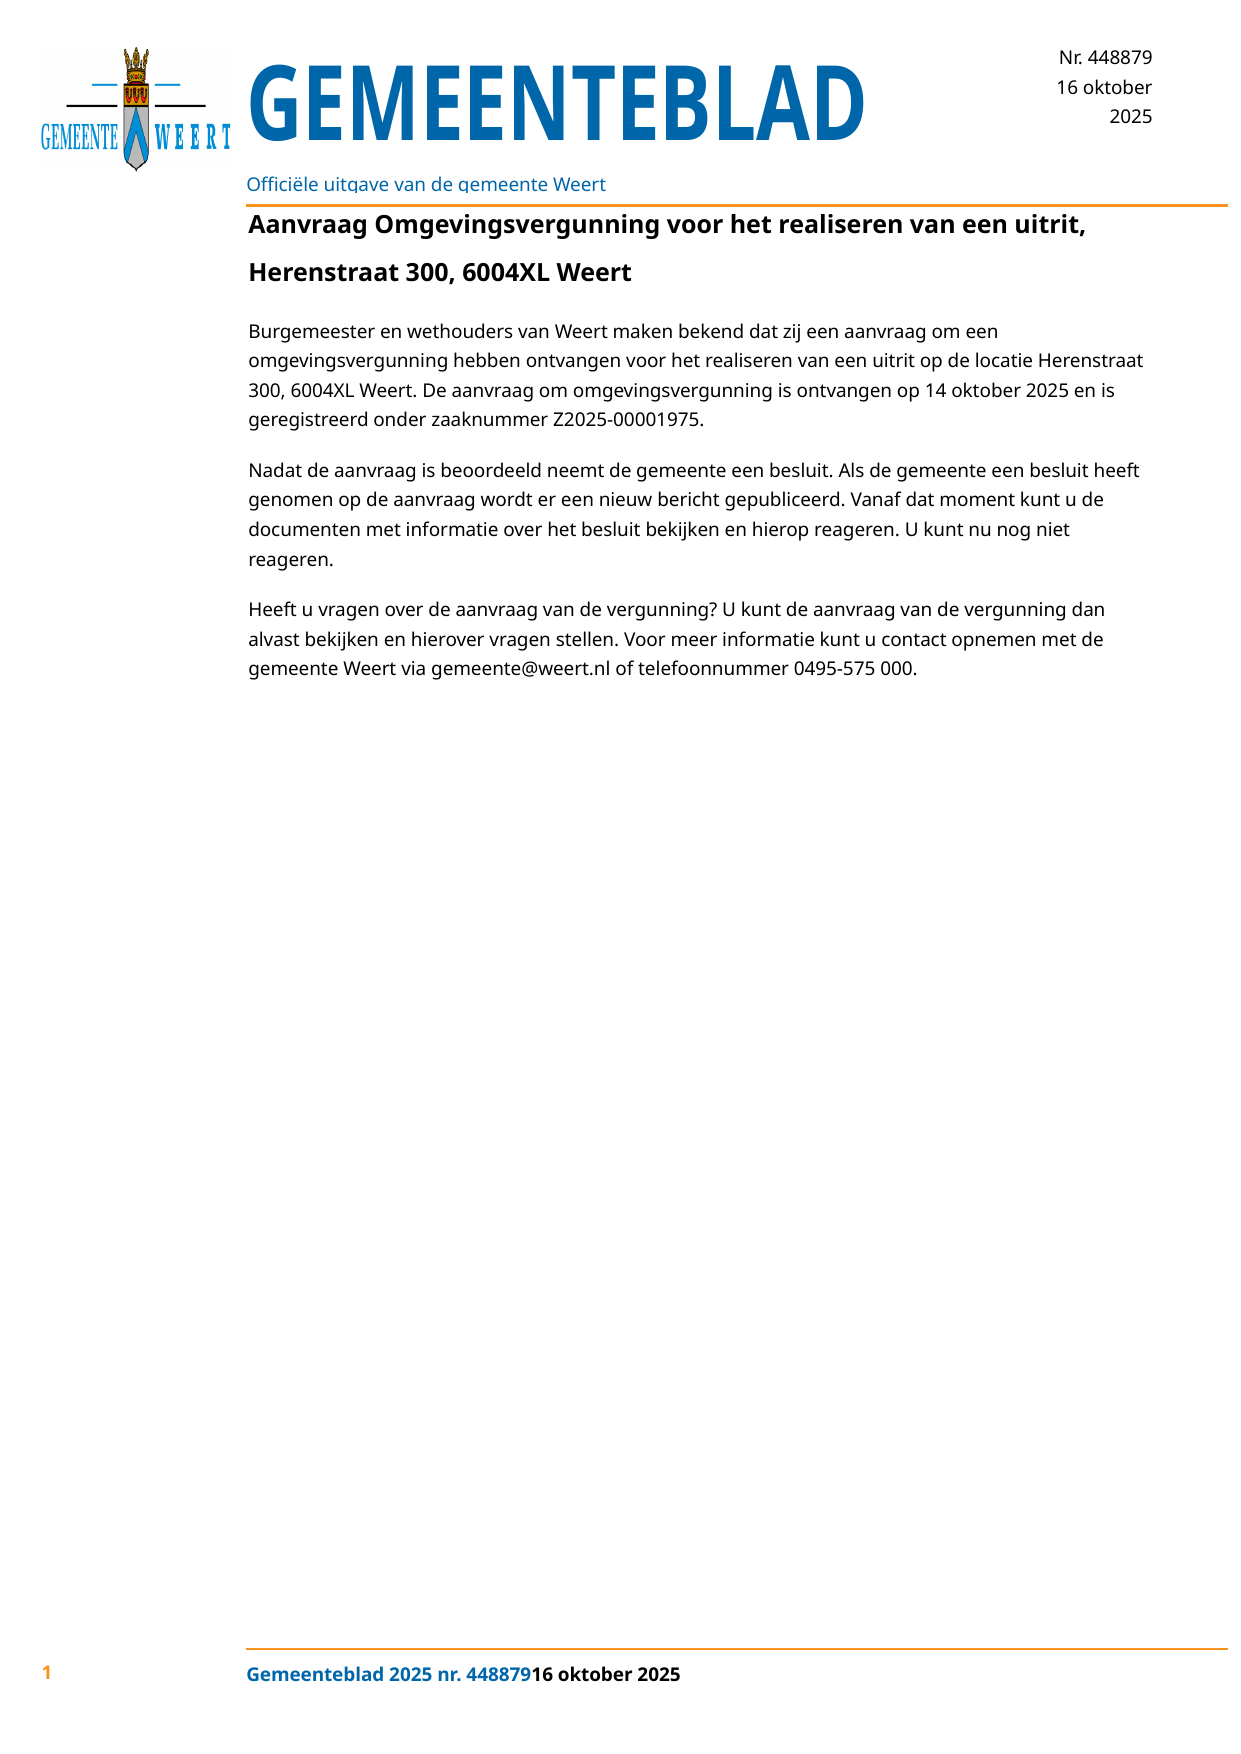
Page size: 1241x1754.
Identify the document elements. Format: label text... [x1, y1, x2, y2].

text Aanvraag Omgevingsvergunning voor het realiseren van een uitrit, Herenstraat 300, 6004XL Weert [248, 207, 1152, 288]
picture [41, 47, 231, 172]
text Burgemeester en wethouders van Weert maken bekend dat zij een aanvraag om een omgevingsvergunning hebben ontvangen voor het realiseren van een uitrit op de locatie Herenstraat 300, 6004XL Weert. De aanvraag om omgevingsvergunning is ontvangen op 14 oktober 2025 en is geregistreerd onder zaaknummer Z2025-00001975. [248, 318, 1152, 432]
text Heeft u vragen over de aanvraag van de vergunning? U kunt de aanvraag van de vergunning dan alvast bekijken en hierover vragen stellen. Voor meer informatie kunt u contact opnemen met de gemeente Weert via gemeente@weert.nl of telefoonnummer 0495-575 000. [248, 596, 1152, 681]
text Nadat de aanvraag is beoordeeld neemt de gemeente een besluit. Als de gemeente een besluit heeft genomen op de aanvraag wordt er een nieuw bericht gepubliceerd. Vanaf dat moment kunt u de documenten met informatie over het besluit bekijken en hierop reageren. U kunt nu nog niet reageren. [248, 457, 1152, 572]
